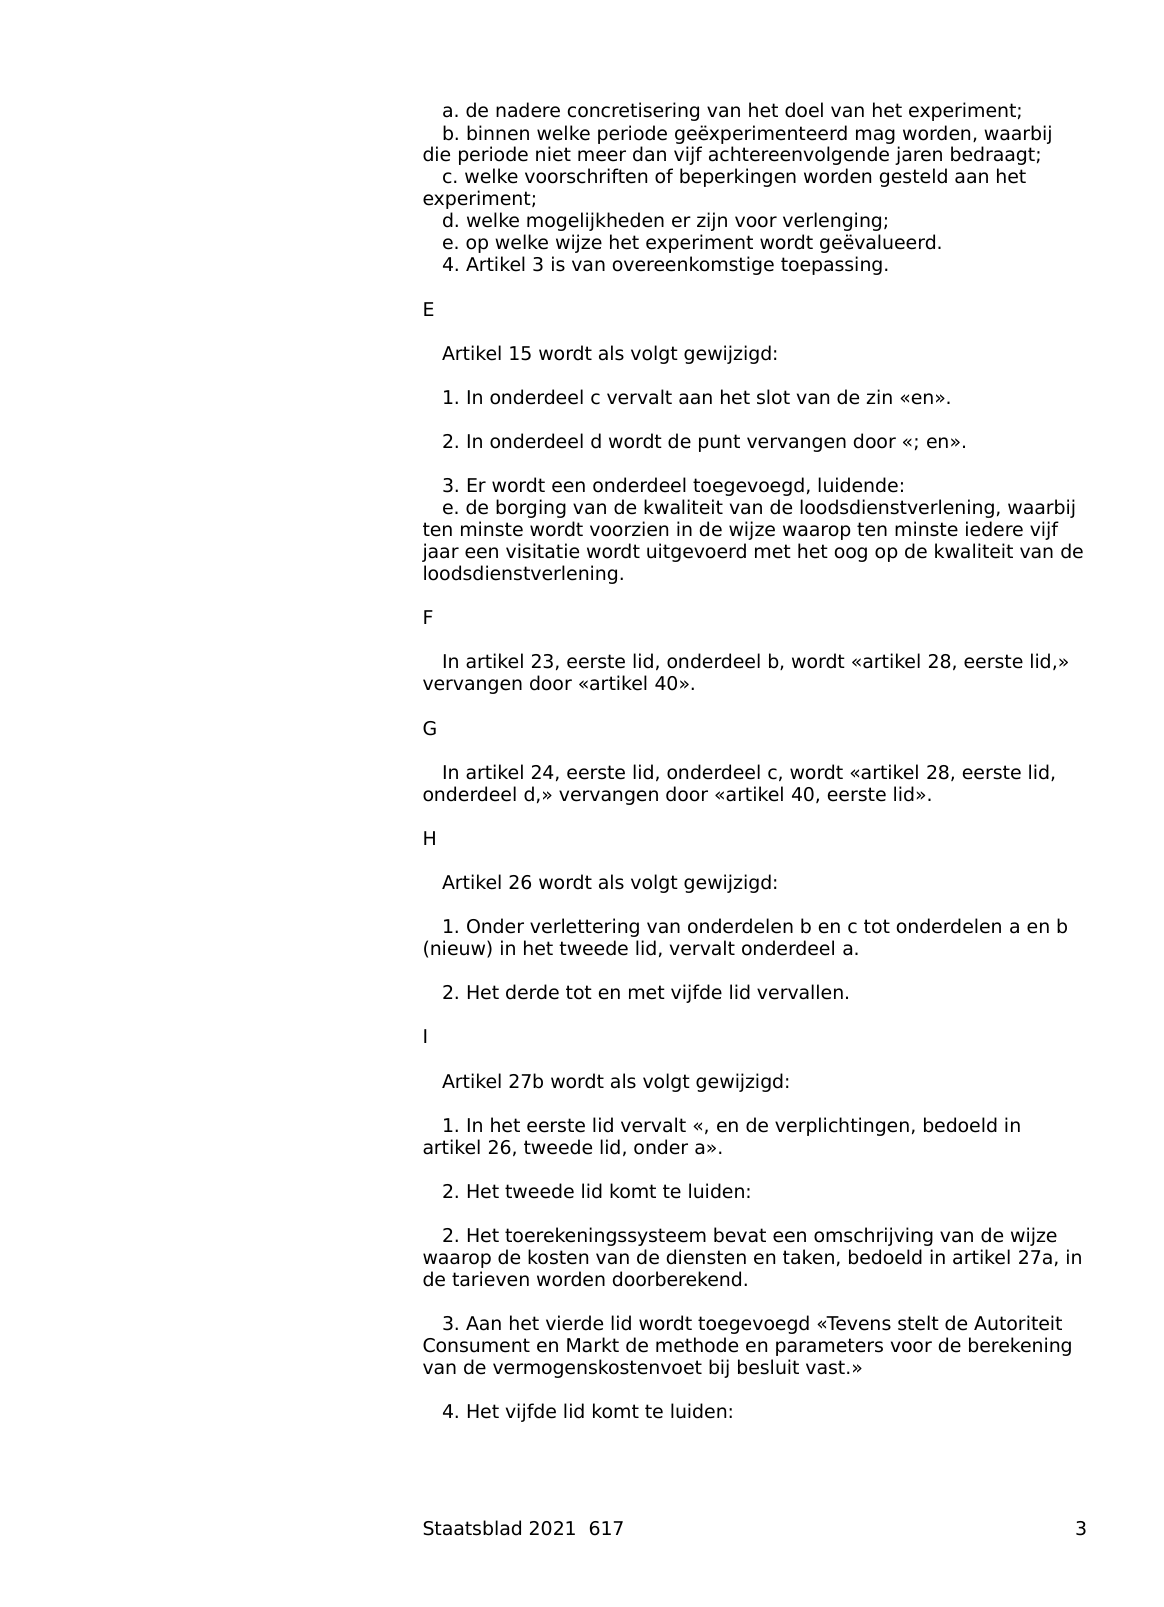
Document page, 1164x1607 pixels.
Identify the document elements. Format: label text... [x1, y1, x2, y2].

text 1. Onder verlettering van onderdelen b en c tot onderdelen a en b (nieuw) in het tweede lid, vervalt onderdeel a. [422, 916, 1087, 960]
text 2. Het derde tot en met vijfde lid vervallen. [422, 982, 1087, 1004]
text 2. Het tweede lid komt te luiden: [422, 1181, 1087, 1203]
text G [422, 717, 1087, 739]
text 2. Het toerekeningssysteem bevat een omschrijving van de wijze waarop de kosten van de diensten en taken, bedoeld in artikel 27a, in de tarieven worden doorberekend. [422, 1225, 1087, 1291]
text In artikel 24, eerste lid, onderdeel c, wordt «artikel 28, eerste lid, onderdeel d,» vervangen door «artikel 40, eerste lid». [422, 762, 1087, 806]
text c. welke voorschriften of beperkingen worden gesteld aan het experiment; [422, 166, 1087, 210]
text 1. In onderdeel c vervalt aan het slot van de zin «en». [422, 387, 1087, 409]
text 1. In het eerste lid vervalt «, en de verplichtingen, bedoeld in artikel 26, tweede lid, onder a». [422, 1115, 1087, 1159]
text E [422, 298, 1087, 320]
text a. de nadere concretisering van het doel van het experiment; [422, 100, 1087, 122]
text 4. Artikel 3 is van overeenkomstige toepassing. [422, 254, 1087, 276]
text 4. Het vijfde lid komt te luiden: [422, 1401, 1087, 1423]
text Artikel 27b wordt als volgt gewijzigd: [422, 1071, 1087, 1093]
text e. op welke wijze het experiment wordt geëvalueerd. [422, 232, 1087, 254]
text F [422, 607, 1087, 629]
text In artikel 23, eerste lid, onderdeel b, wordt «artikel 28, eerste lid,» vervangen door «artikel 40». [422, 651, 1087, 695]
text 3. Er wordt een onderdeel toegevoegd, luidende: [422, 475, 1087, 497]
text I [422, 1026, 1087, 1048]
text 3. Aan het vierde lid wordt toegevoegd «Tevens stelt de Autoriteit Consument en Markt de methode en parameters voor de berekening van de vermogenskostenvoet bij besluit vast.» [422, 1313, 1087, 1379]
text d. welke mogelijkheden er zijn voor verlenging; [422, 210, 1087, 232]
text Artikel 26 wordt als volgt gewijzigd: [422, 872, 1087, 894]
text e. de borging van de kwaliteit van de loodsdienstverlening, waarbij ten minste wordt voorzien in de wijze waarop ten minste iedere vijf jaar een visitatie wordt uitgevoerd met het oog op de kwaliteit van de loodsdienstverlening. [422, 497, 1087, 585]
text b. binnen welke periode geëxperimenteerd mag worden, waarbij die periode niet meer dan vijf achtereenvolgende jaren bedraagt; [422, 122, 1087, 166]
text Artikel 15 wordt als volgt gewijzigd: [422, 343, 1087, 364]
text H [422, 828, 1087, 850]
text 2. In onderdeel d wordt de punt vervangen door «; en». [422, 431, 1087, 453]
